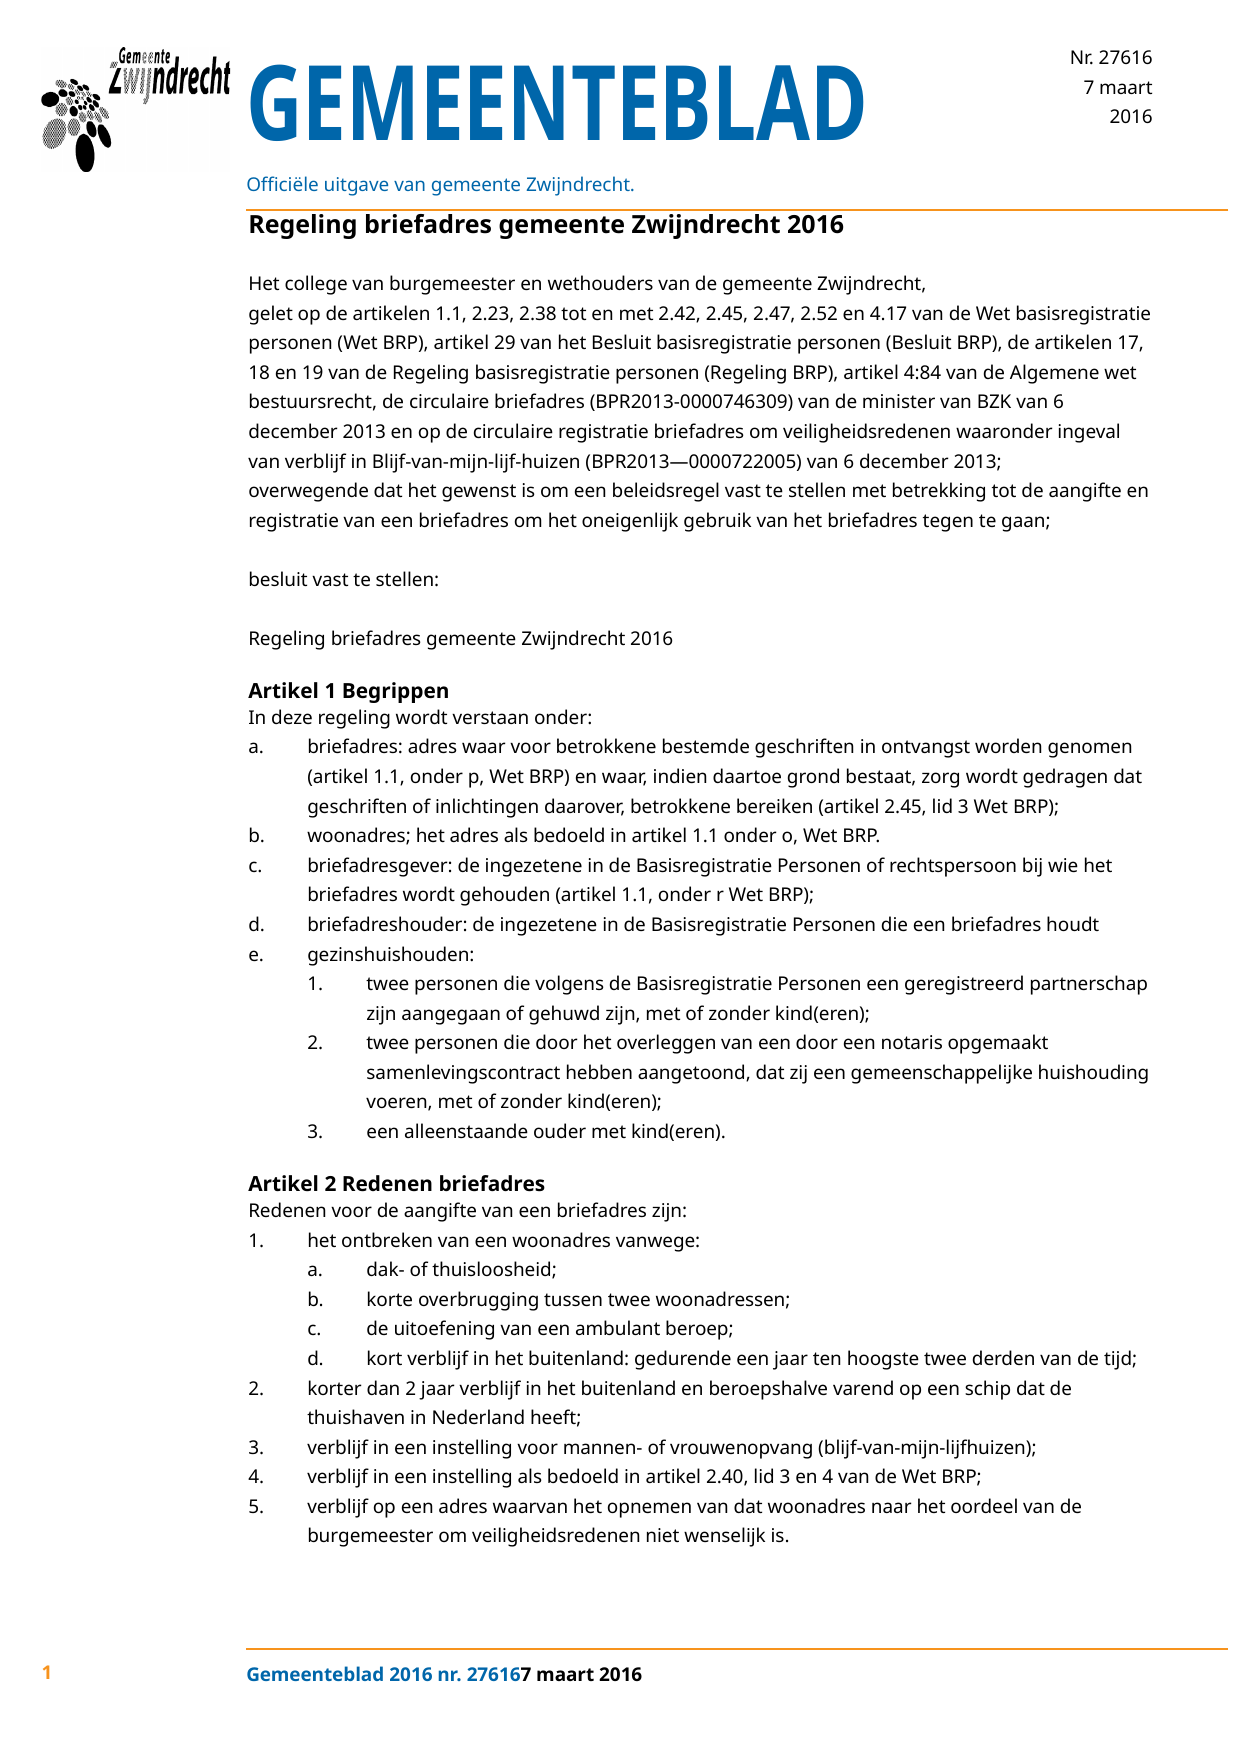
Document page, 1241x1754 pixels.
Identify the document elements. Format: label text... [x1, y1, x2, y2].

text Artikel 1 Begrippen [248, 676, 1152, 704]
list twee personen die volgens de Basisregistratie Personen een geregistreerd partnerschap zijn aangegaan of gehuwd zijn, met of zonder kind(eren); [307, 970, 1152, 1026]
text Regeling briefadres gemeente Zwijndrecht 2016 [248, 211, 1152, 241]
list de uitoefening van een ambulant beroep; [307, 1316, 1152, 1341]
text Redenen voor de aangifte van een briefadres zijn: [248, 1197, 1152, 1223]
text Het college van burgemeester en wethouders van de gemeente Zwijndrecht, [248, 270, 1152, 296]
list korter dan 2 jaar verblijf in het buitenland en beroepshalve varend op een schip dat de thuishaven in Nederland heeft; [248, 1375, 1152, 1430]
list het ontbreken van een woonadres vanwege: [248, 1227, 1152, 1252]
list verblijf in een instelling als bedoeld in artikel 2.40, lid 3 en 4 van de Wet BRP; [248, 1463, 1152, 1489]
list verblijf op een adres waarvan het opnemen van dat woonadres naar het oordeel van de burgemeester om veiligheidsredenen niet wenselijk is. [248, 1493, 1152, 1548]
list briefadresgever: de ingezetene in de Basisregistratie Personen of rechtspersoon bij wie het briefadres wordt gehouden (artikel 1.1, onder r Wet BRP); [248, 852, 1152, 907]
list gezinshuishouden: [248, 941, 1152, 967]
list kort verblijf in het buitenland: gedurende een jaar ten hoogste twee derden van de tijd; [307, 1345, 1152, 1371]
text overwegende dat het gewenst is om een beleidsregel vast te stellen met betrekking tot de aangifte en registratie van een briefadres om het oneigenlijk gebruik van het briefadres tegen te gaan; [248, 477, 1152, 533]
list een alleenstaande ouder met kind(eren). [307, 1118, 1152, 1144]
list briefadres: adres waar voor betrokkene bestemde geschriften in ontvangst worden genomen (artikel 1.1, onder p, Wet BRP) en waar, indien daartoe grond bestaat, zorg wordt gedragen dat geschriften of inlichtingen daarover, betrokkene bereiken (artikel 2.45, lid 3 Wet BRP); [248, 734, 1152, 819]
list verblijf in een instelling voor mannen- of vrouwenopvang (blijf-van-mijn-lijfhuizen); [248, 1434, 1152, 1459]
list dak- of thuisloosheid; [307, 1256, 1152, 1282]
text In deze regeling wordt verstaan onder: [248, 704, 1152, 730]
text Artikel 2 Redenen briefadres [248, 1169, 1152, 1197]
text Regeling briefadres gemeente Zwijndrecht 2016 [248, 625, 1152, 651]
picture [41, 47, 231, 172]
list woonadres; het adres als bedoeld in artikel 1.1 onder o, Wet BRP. [248, 822, 1152, 848]
list twee personen die door het overleggen van een door een notaris opgemaakt samenlevingscontract hebben aangetoond, dat zij een gemeenschappelijke huishouding voeren, met of zonder kind(eren); [307, 1029, 1152, 1114]
list korte overbrugging tussen twee woonadressen; [307, 1286, 1152, 1312]
text besluit vast te stellen: [248, 566, 1152, 592]
list briefadreshouder: de ingezetene in de Basisregistratie Personen die een briefadres houdt [248, 911, 1152, 937]
text gelet op de artikelen 1.1, 2.23, 2.38 tot en met 2.42, 2.45, 2.47, 2.52 en 4.17 van de Wet basisregistratie personen (Wet BRP), artikel 29 van het Besluit basisregistratie personen (Besluit BRP), de artikelen 17, 18 en 19 van de Regeling basisregistratie personen (Regeling BRP), artikel 4:84 van de Algemene wet bestuursrecht, de circulaire briefadres (BPR2013-0000746309) van de minister van BZK van 6 december 2013 en op de circulaire registratie briefadres om veiligheidsredenen waaronder ingeval van verblijf in Blijf-van-mijn-lijf-huizen (BPR2013—0000722005) van 6 december 2013; [248, 300, 1152, 473]
